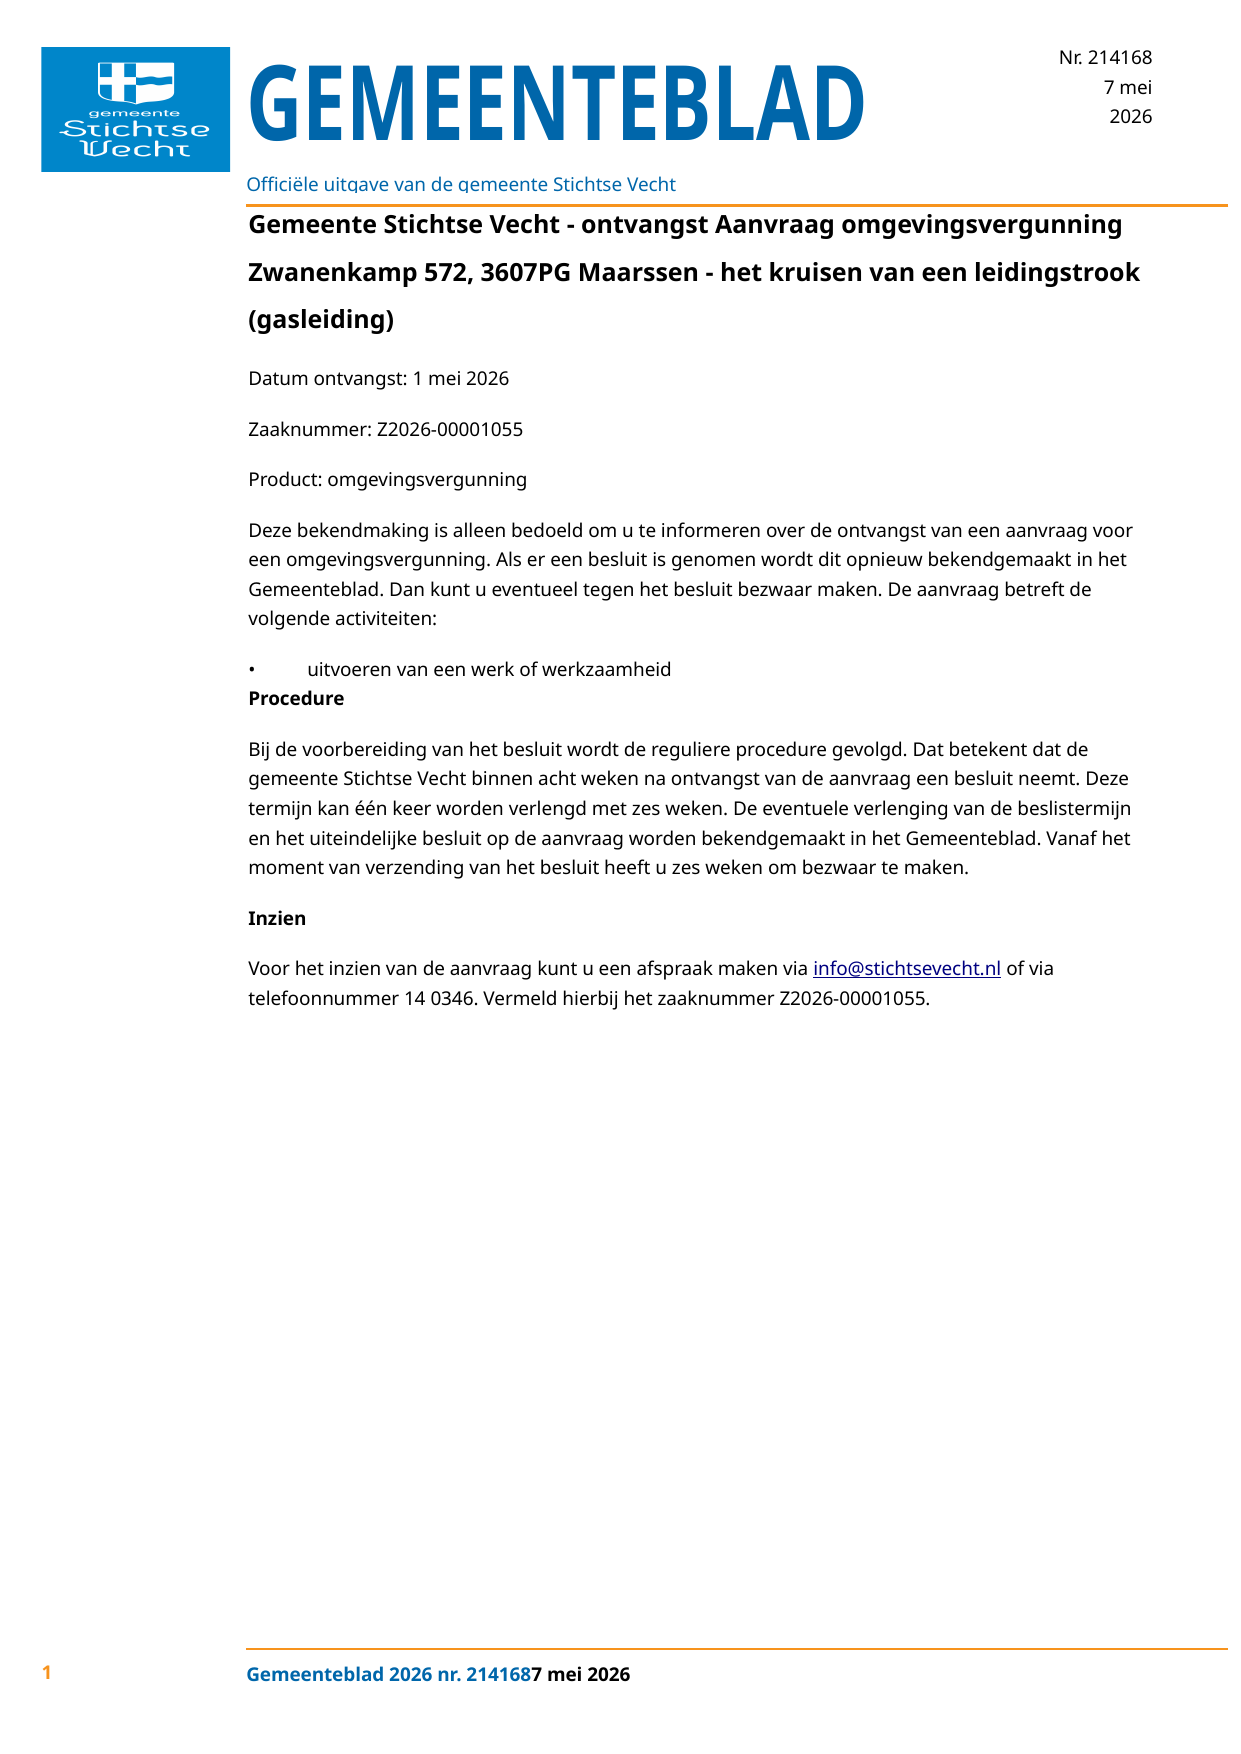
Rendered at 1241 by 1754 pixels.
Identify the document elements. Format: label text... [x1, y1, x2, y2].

text Zaaknummer: Z2026-00001055 [248, 416, 1152, 442]
text Voor het inzien van de aanvraag kunt u een afspraak maken via info@stichtsevecht.nl of via telefoonnummer 14 0346. Vermeld hierbij het zaaknummer Z2026-00001055. [248, 955, 1152, 1010]
text Product: omgevingsvergunning [248, 466, 1152, 492]
text Bij de voorbereiding van het besluit wordt de reguliere procedure gevolgd. Dat betekent dat de gemeente Stichtse Vecht binnen acht weken na ontvangst van de aanvraag een besluit neemt. Deze termijn kan één keer worden verlengd met zes weken. De eventuele verlenging van de beslistermijn en het uiteindelijke besluit op de aanvraag worden bekendgemaakt in het Gemeenteblad. Vanaf het moment van verzending van het besluit heeft u zes weken om bezwaar te maken. [248, 736, 1152, 880]
text Procedure [248, 686, 1152, 711]
text Inzien [248, 905, 1152, 930]
text Deze bekendmaking is alleen bedoeld om u te informeren over de ontvangst van een aanvraag voor een omgevingsvergunning. Als er een besluit is genomen wordt dit opnieuw bekendgemaakt in het Gemeenteblad. Dan kunt u eventueel tegen het besluit bezwaar maken. De aanvraag betreft de volgende activiteiten: [248, 517, 1152, 631]
text Gemeente Stichtse Vecht - ontvangst Aanvraag omgevingsvergunning Zwanenkamp 572, 3607PG Maarssen - het kruisen van een leidingstrook (gasleiding) [248, 207, 1152, 336]
picture [137, 63, 174, 103]
text Datum ontvangst: 1 mei 2026 [248, 366, 1152, 391]
list uitvoeren van een werk of werkzaamheid [248, 656, 1152, 682]
picture [99, 63, 135, 101]
